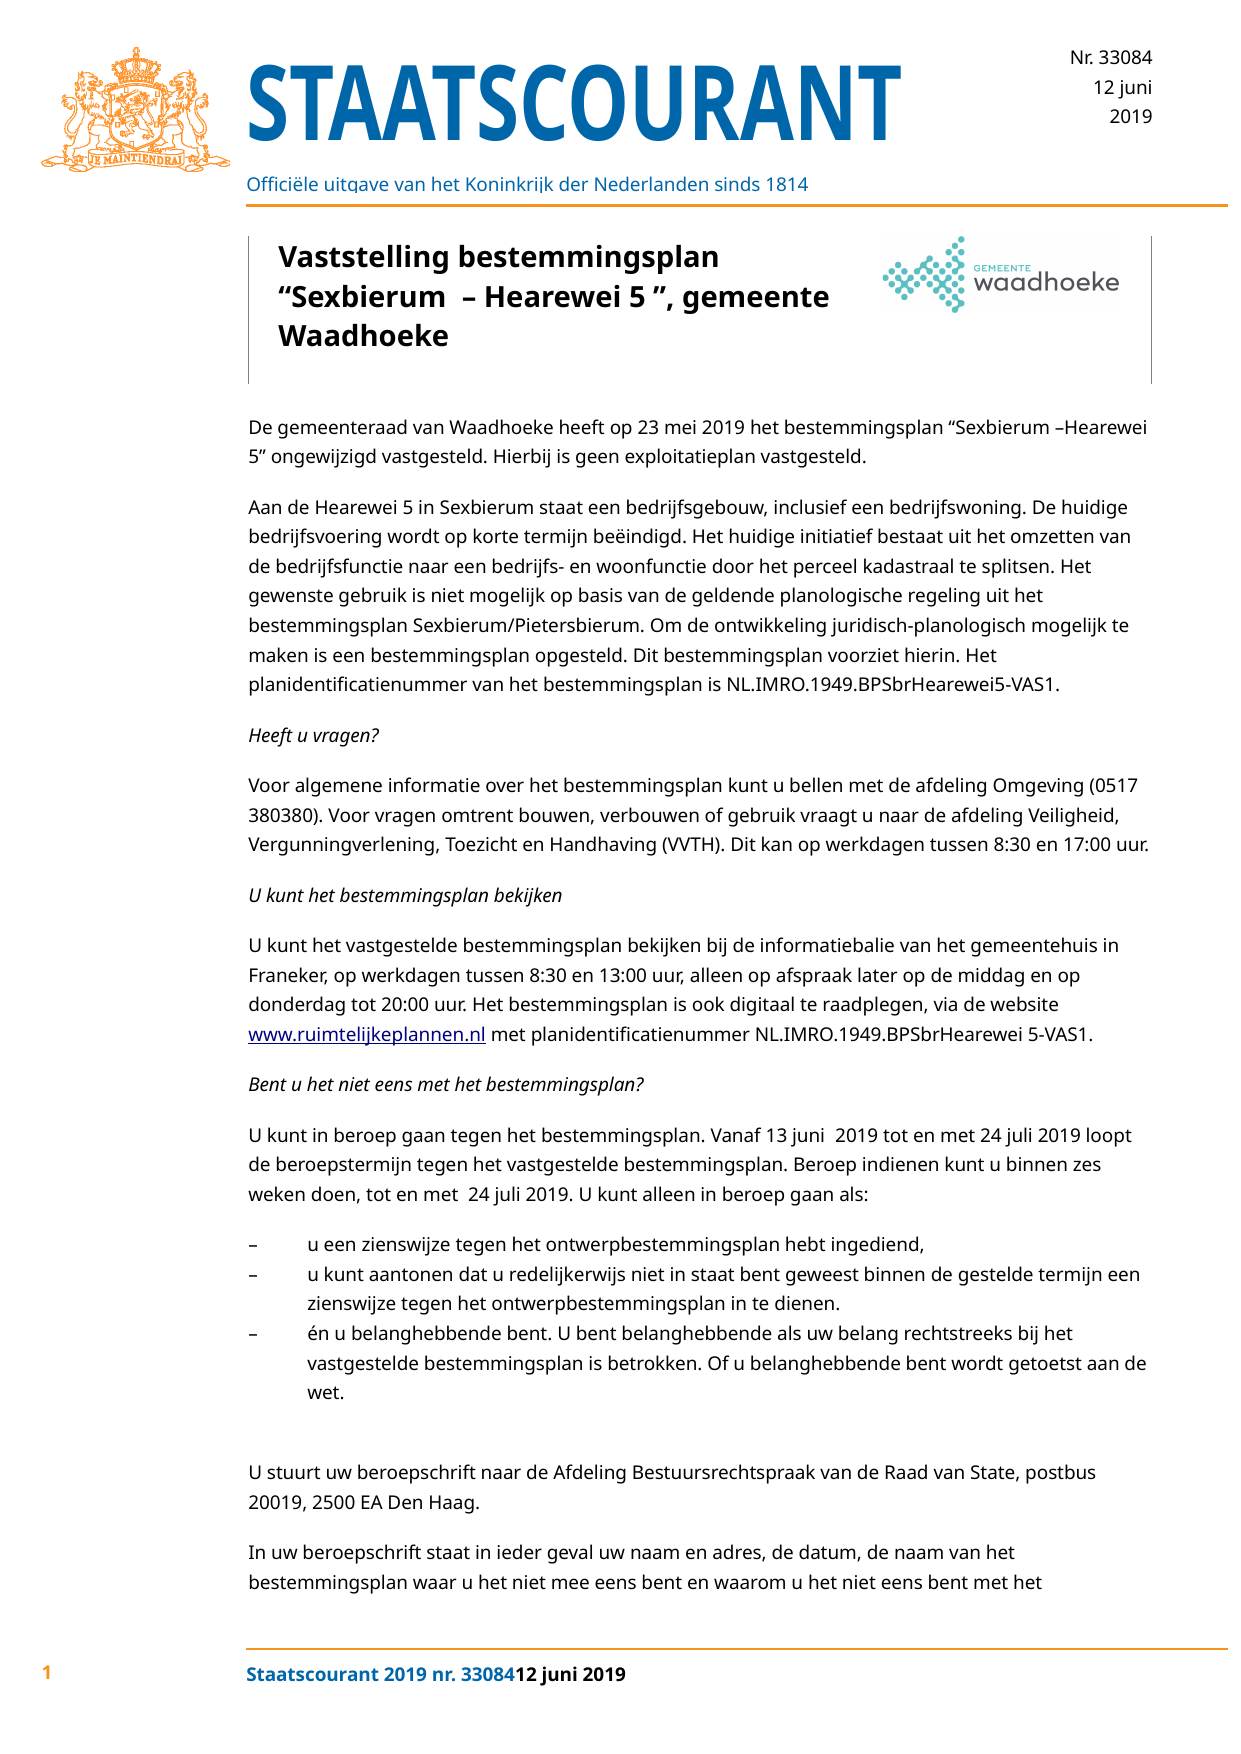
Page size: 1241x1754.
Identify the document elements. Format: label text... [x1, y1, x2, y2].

list u een zienswijze tegen het ontwerpbestemmingsplan hebt ingediend, [248, 1231, 1152, 1257]
text U kunt het vastgestelde bestemmingsplan bekijken bij de informatiebalie van het gemeentehuis in Franeker, op werkdagen tussen 8:30 en 13:00 uur, alleen op afspraak later op de middag en op donderdag tot 20:00 uur. Het bestemmingsplan is ook digitaal te raadplegen, via de website www.ruimtelijkeplannen.nl met planidentificatienummer NL.IMRO.1949.BPSbrHearewei 5-VAS1. [248, 932, 1152, 1047]
picture [882, 236, 1119, 313]
text U kunt in beroep gaan tegen het bestemmingsplan. Vanaf 13 juni 2019 tot en met 24 juli 2019 loopt de beroepstermijn tegen het vastgestelde bestemmingsplan. Beroep indienen kunt u binnen zes weken doen, tot en met 24 juli 2019. U kunt alleen in beroep gaan als: [248, 1122, 1152, 1207]
text Bent u het niet eens met het bestemmingsplan? [248, 1071, 1152, 1097]
text Heeft u vragen? [248, 722, 1152, 748]
list én u belanghebbende bent. U bent belanghebbende als uw belang rechtstreeks bij het vastgestelde bestemmingsplan is betrokken. Of u belanghebbende bent wordt getoetst aan de wet. [248, 1320, 1152, 1405]
text De gemeenteraad van Waadhoeke heeft op 23 mei 2019 het bestemmingsplan “Sexbierum –Hearewei 5” ongewijzigd vastgesteld. Hierbij is geen exploitatieplan vastgesteld. [248, 414, 1152, 469]
text U kunt het bestemmingsplan bekijken [248, 882, 1152, 908]
text Aan de Hearewei 5 in Sexbierum staat een bedrijfsgebouw, inclusief een bedrijfswoning. De huidige bedrijfsvoering wordt op korte termijn beëindigd. Het huidige initiatief bestaat uit het omzetten van de bedrijfsfunctie naar een bedrijfs- en woonfunctie door het perceel kadastraal te splitsen. Het gewenste gebruik is niet mogelijk op basis van de geldende planologische regeling uit het bestemmingsplan Sexbierum/Pietersbierum. Om de ontwikkeling juridisch-planologisch mogelijk te maken is een bestemmingsplan opgesteld. Dit bestemmingsplan voorziet hierin. Het planidentificatienummer van het bestemmingsplan is NL.IMRO.1949.BPSbrHearewei5-VAS1. [248, 494, 1152, 697]
text U stuurt uw beroepschrift naar de Afdeling Bestuursrechtspraak van de Raad van State, postbus 20019, 2500 EA Den Haag. [248, 1459, 1152, 1515]
table_header Vaststelling bestemmingsplan “Sexbierum – Hearewei 5 ”, gemeente Waadhoeke [249, 236, 850, 384]
table_header [850, 313, 1151, 384]
table_header [850, 236, 882, 312]
text In uw beroepschrift staat in ieder geval uw naam en adres, de datum, de naam van het bestemmingsplan waar u het niet mee eens bent en waarom u het niet eens bent met het [248, 1539, 1152, 1595]
table_header [1119, 236, 1151, 312]
list u kunt aantonen dat u redelijkerwijs niet in staat bent geweest binnen de gestelde termijn een zienswijze tegen het ontwerpbestemmingsplan in te dienen. [248, 1261, 1152, 1316]
text Voor algemene informatie over het bestemmingsplan kunt u bellen met de afdeling Omgeving (0517 380380). Voor vragen omtrent bouwen, verbouwen of gebruik vraagt u naar de afdeling Veiligheid, Vergunningverlening, Toezicht en Handhaving (VVTH). Dit kan op werkdagen tussen 8:30 en 17:00 uur. [248, 772, 1152, 857]
picture [41, 47, 231, 172]
